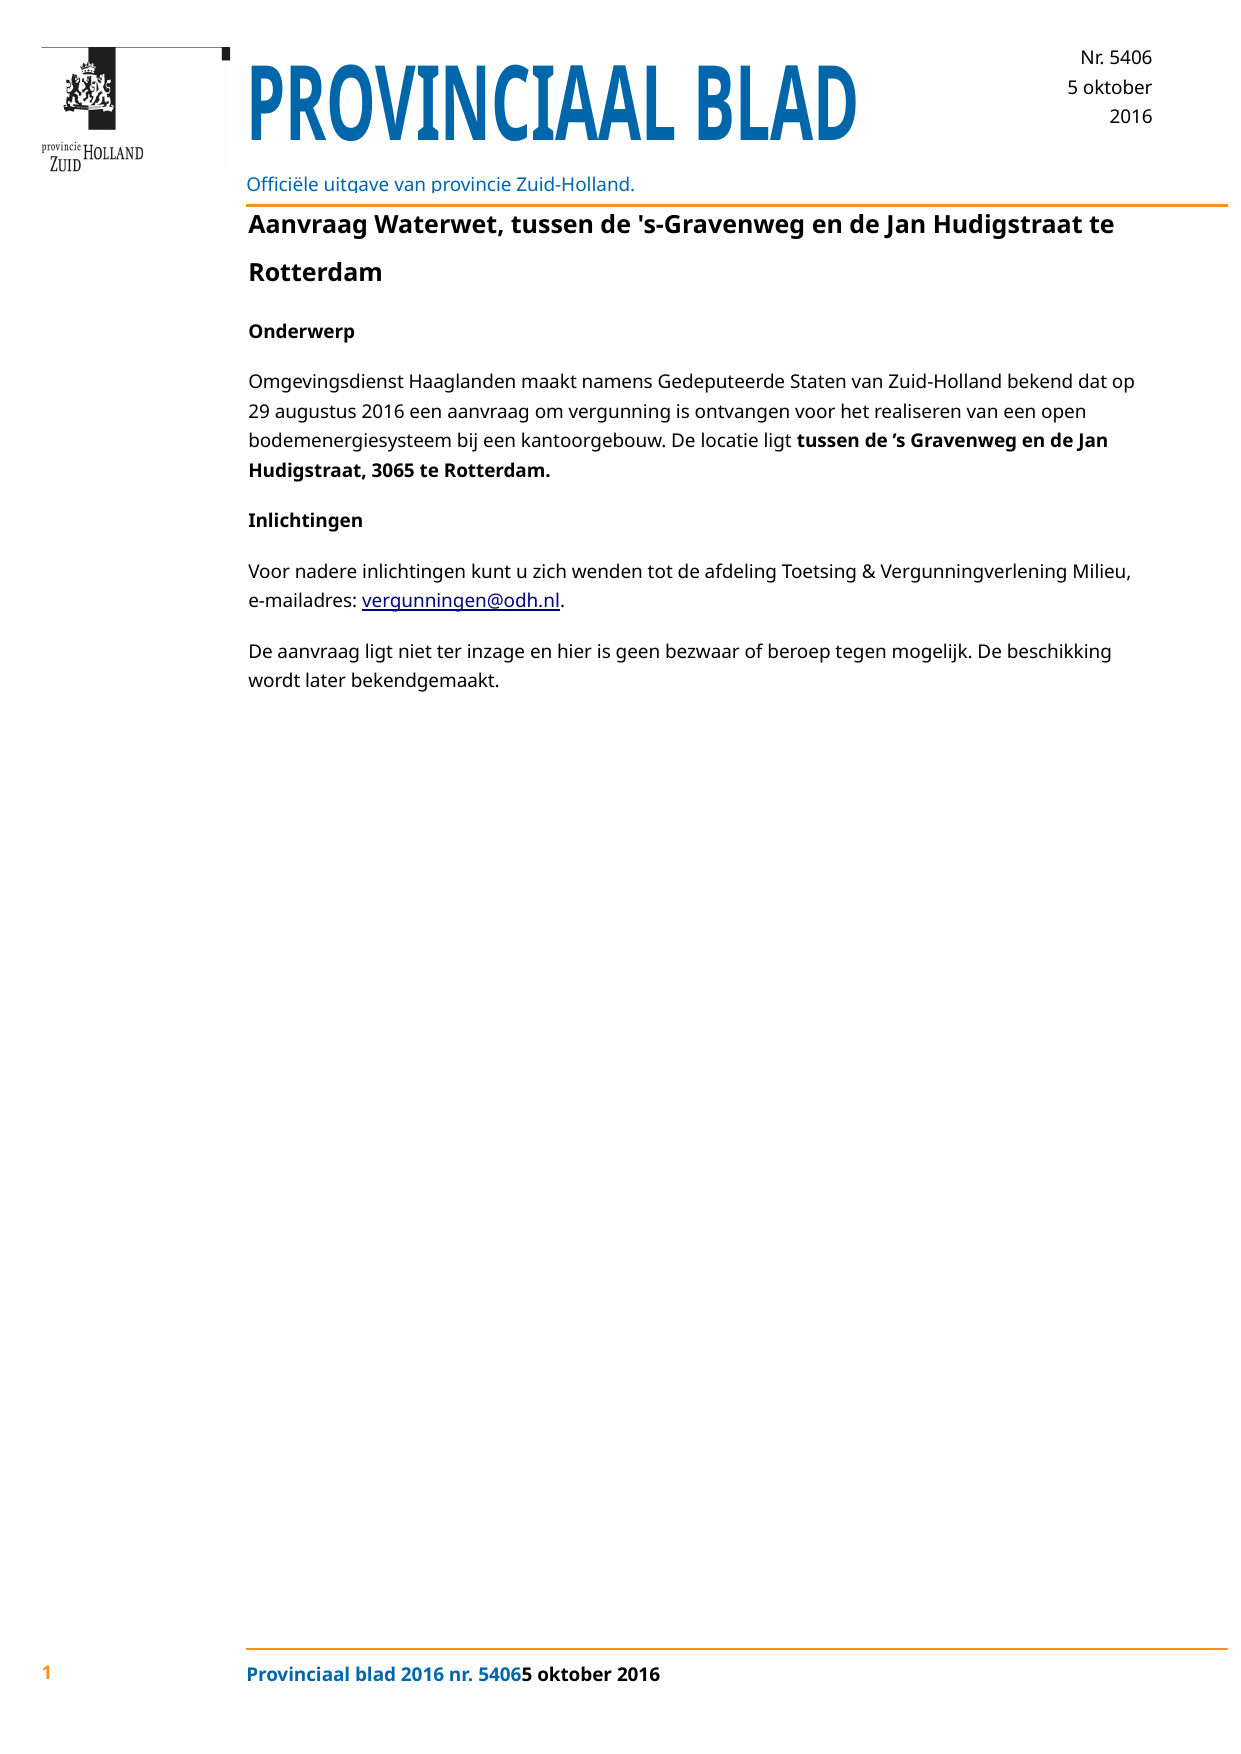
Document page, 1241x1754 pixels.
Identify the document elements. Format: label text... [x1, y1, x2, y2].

text Aanvraag Waterwet, tussen de 's-Gravenweg en de Jan Hudigstraat te Rotterdam [248, 207, 1152, 288]
text De aanvraag ligt niet ter inzage en hier is geen bezwaar of beroep tegen mogelijk. De beschikking wordt later bekendgemaakt. [248, 638, 1152, 693]
text Omgevingsdienst Haaglanden maakt namens Gedeputeerde Staten van Zuid-Holland bekend dat op 29 augustus 2016 een aanvraag om vergunning is ontvangen voor het realiseren van een open bodemenergiesysteem bij een kantoorgebouw. De locatie ligt tussen de ’s Gravenweg en de Jan Hudigstraat, 3065 te Rotterdam. [248, 368, 1152, 483]
picture [41, 47, 231, 172]
text Voor nadere inlichtingen kunt u zich wenden tot de afdeling Toetsing & Vergunningverlening Milieu, e-mailadres: vergunningen@odh.nl. [248, 558, 1152, 613]
text Onderwerp [248, 318, 1152, 344]
text Inlichtingen [248, 507, 1152, 533]
